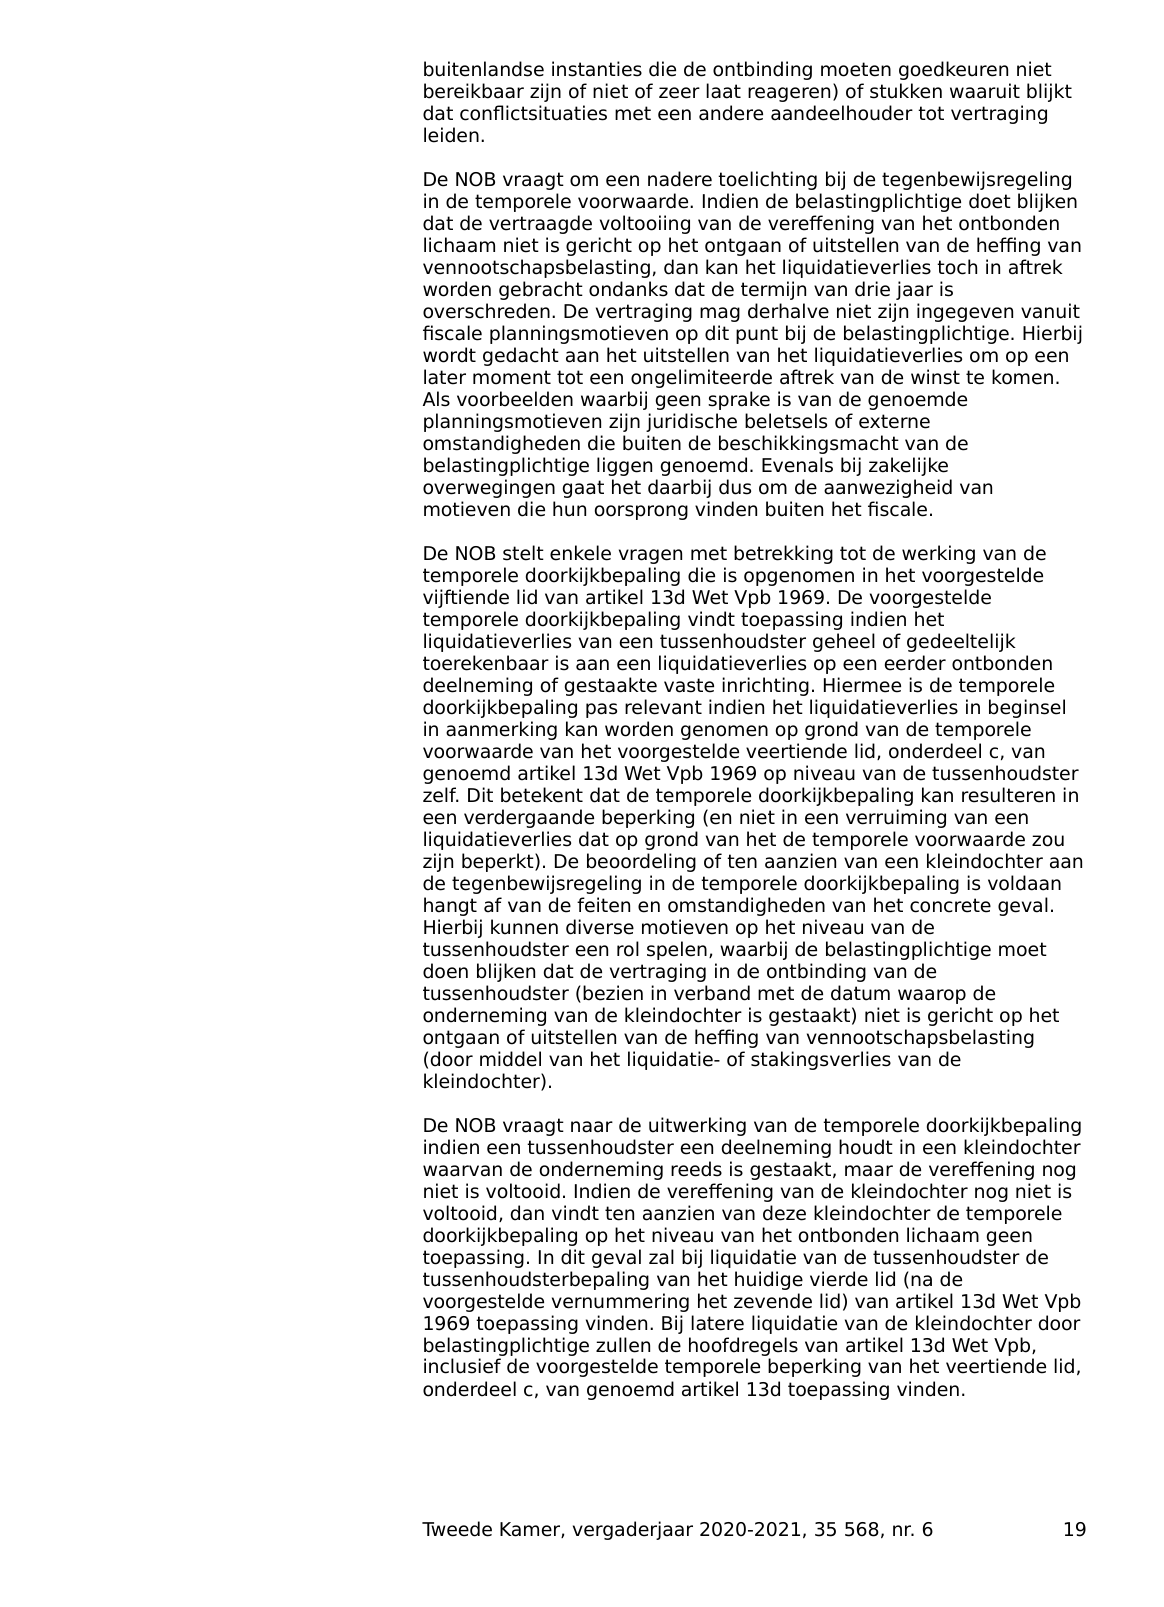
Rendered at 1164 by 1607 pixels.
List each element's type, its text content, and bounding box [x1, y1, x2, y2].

text De NOB stelt enkele vragen met betrekking tot de werking van de temporele doorkijkbepaling die is opgenomen in het voorgestelde vijftiende lid van artikel 13d Wet Vpb 1969. De voorgestelde temporele doorkijkbepaling vindt toepassing indien het liquidatieverlies van een tussenhoudster geheel of gedeeltelijk toerekenbaar is aan een liquidatieverlies op een eerder ontbonden deelneming of gestaakte vaste inrichting. Hiermee is de temporele doorkijkbepaling pas relevant indien het liquidatieverlies in beginsel in aanmerking kan worden genomen op grond van de temporele voorwaarde van het voorgestelde veertiende lid, onderdeel c, van genoemd artikel 13d Wet Vpb 1969 op niveau van de tussenhoudster zelf. Dit betekent dat de temporele doorkijkbepaling kan resulteren in een verdergaande beperking (en niet in een verruiming van een liquidatieverlies dat op grond van het de temporele voorwaarde zou zijn beperkt). De beoordeling of ten aanzien van een kleindochter aan de tegenbewijsregeling in de temporele doorkijkbepaling is voldaan hangt af van de feiten en omstandigheden van het concrete geval. Hierbij kunnen diverse motieven op het niveau van de tussenhoudster een rol spelen, waarbij de belastingplichtige moet doen blijken dat de vertraging in de ontbinding van de tussenhoudster (bezien in verband met de datum waarop de onderneming van de kleindochter is gestaakt) niet is gericht op het ontgaan of uitstellen van de heffing van vennootschapsbelasting (door middel van het liquidatie- of stakingsverlies van de kleindochter). [422, 543, 1087, 1092]
text buitenlandse instanties die de ontbinding moeten goedkeuren niet bereikbaar zijn of niet of zeer laat reageren) of stukken waaruit blijkt dat conflictsituaties met een andere aandeelhouder tot vertraging leiden. [422, 59, 1087, 147]
text De NOB vraagt naar de uitwerking van de temporele doorkijkbepaling indien een tussenhoudster een deelneming houdt in een kleindochter waarvan de onderneming reeds is gestaakt, maar de vereffening nog niet is voltooid. Indien de vereffening van de kleindochter nog niet is voltooid, dan vindt ten aanzien van deze kleindochter de temporele doorkijkbepaling op het niveau van het ontbonden lichaam geen toepassing. In dit geval zal bij liquidatie van de tussenhoudster de tussenhoudsterbepaling van het huidige vierde lid (na de voorgestelde vernummering het zevende lid) van artikel 13d Wet Vpb 1969 toepassing vinden. Bij latere liquidatie van de kleindochter door belastingplichtige zullen de hoofdregels van artikel 13d Wet Vpb, inclusief de voorgestelde temporele beperking van het veertiende lid, onderdeel c, van genoemd artikel 13d toepassing vinden. [422, 1115, 1087, 1400]
text De NOB vraagt om een nadere toelichting bij de tegenbewijsregeling in de temporele voorwaarde. Indien de belastingplichtige doet blijken dat de vertraagde voltooiing van de vereffening van het ontbonden lichaam niet is gericht op het ontgaan of uitstellen van de heffing van vennootschapsbelasting, dan kan het liquidatieverlies toch in aftrek worden gebracht ondanks dat de termijn van drie jaar is overschreden. De vertraging mag derhalve niet zijn ingegeven vanuit fiscale planningsmotieven op dit punt bij de belastingplichtige. Hierbij wordt gedacht aan het uitstellen van het liquidatieverlies om op een later moment tot een ongelimiteerde aftrek van de winst te komen. Als voorbeelden waarbij geen sprake is van de genoemde planningsmotieven zijn juridische beletsels of externe omstandigheden die buiten de beschikkingsmacht van de belastingplichtige liggen genoemd. Evenals bij zakelijke overwegingen gaat het daarbij dus om de aanwezigheid van motieven die hun oorsprong vinden buiten het fiscale. [422, 169, 1087, 521]
